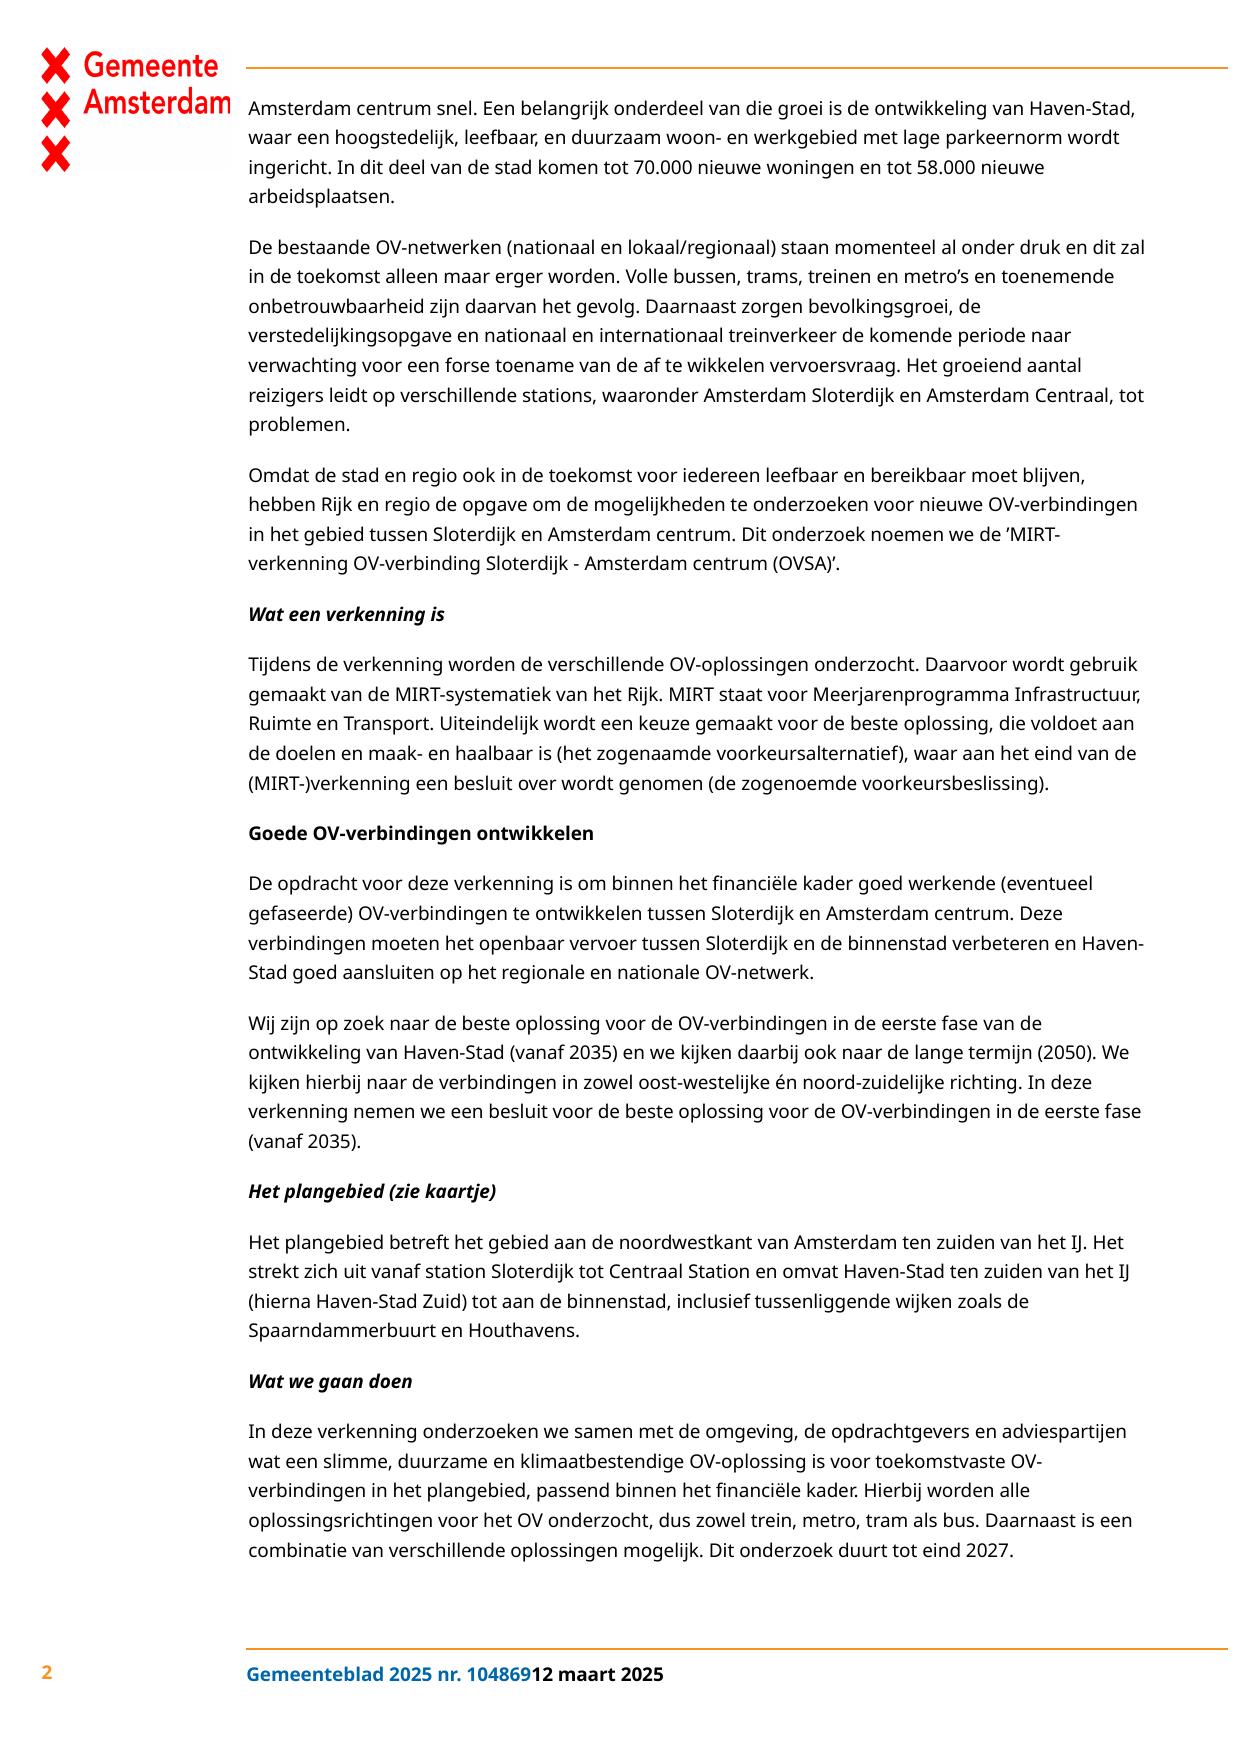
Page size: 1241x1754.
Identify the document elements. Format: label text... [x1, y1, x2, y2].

text De bestaande OV-netwerken (nationaal en lokaal/regionaal) staan momenteel al onder druk en dit zal in de toekomst alleen maar erger worden. Volle bussen, trams, treinen en metro’s en toenemende onbetrouwbaarheid zijn daarvan het gevolg. Daarnaast zorgen bevolkingsgroei, de verstedelijkingsopgave en nationaal en internationaal treinverkeer de komende periode naar verwachting voor een forse toename van de af te wikkelen vervoersvraag. Het groeiend aantal reizigers leidt op verschillende stations, waaronder Amsterdam Sloterdijk en Amsterdam Centraal, tot problemen. [248, 234, 1152, 437]
text In deze verkenning onderzoeken we samen met de omgeving, de opdrachtgevers en adviespartijen wat een slimme, duurzame en klimaatbestendige OV-oplossing is voor toekomstvaste OV-verbindingen in het plangebied, passend binnen het financiële kader. Hierbij worden alle oplossingsrichtingen voor het OV onderzocht, dus zowel trein, metro, tram als bus. Daarnaast is een combinatie van verschillende oplossingen mogelijk. Dit onderzoek duurt tot eind 2027. [248, 1418, 1152, 1563]
text Het plangebied (zie kaartje) [248, 1178, 1152, 1204]
text Amsterdam centrum snel. Een belangrijk onderdeel van die groei is de ontwikkeling van Haven-Stad, waar een hoogstedelijk, leefbaar, en duurzaam woon- en werkgebied met lage parkeernorm wordt ingericht. In dit deel van de stad komen tot 70.000 nieuwe woningen en tot 58.000 nieuwe arbeidsplaatsen. [248, 95, 1152, 209]
text Het plangebied betreft het gebied aan de noordwestkant van Amsterdam ten zuiden van het IJ. Het strekt zich uit vanaf station Sloterdijk tot Centraal Station en omvat Haven-Stad ten zuiden van het IJ (hierna Haven-Stad Zuid) tot aan de binnenstad, inclusief tussenliggende wijken zoals de Spaarndammerbuurt en Houthavens. [248, 1229, 1152, 1343]
text Wij zijn op zoek naar de beste oplossing voor de OV-verbindingen in de eerste fase van de ontwikkeling van Haven-Stad (vanaf 2035) en we kijken daarbij ook naar de lange termijn (2050). We kijken hierbij naar de verbindingen in zowel oost-westelijke én noord-zuidelijke richting. In deze verkenning nemen we een besluit voor de beste oplossing voor de OV-verbindingen in de eerste fase (vanaf 2035). [248, 1010, 1152, 1154]
text Wat een verkenning is [248, 601, 1152, 627]
text Omdat de stad en regio ook in de toekomst voor iedereen leefbaar en bereikbaar moet blijven, hebben Rijk en regio de opgave om de mogelijkheden te onderzoeken voor nieuwe OV-verbindingen in het gebied tussen Sloterdijk en Amsterdam centrum. Dit onderzoek noemen we de ’MIRT-verkenning OV-verbinding Sloterdijk - Amsterdam centrum (OVSA)’. [248, 462, 1152, 576]
text De opdracht voor deze verkenning is om binnen het financiële kader goed werkende (eventueel gefaseerde) OV-verbindingen te ontwikkelen tussen Sloterdijk en Amsterdam centrum. Deze verbindingen moeten het openbaar vervoer tussen Sloterdijk en de binnenstad verbeteren en Haven-Stad goed aansluiten op het regionale en nationale OV-netwerk. [248, 871, 1152, 985]
text Goede OV-verbindingen ontwikkelen [248, 820, 1152, 846]
text Tijdens de verkenning worden de verschillende OV-oplossingen onderzocht. Daarvoor wordt gebruik gemaakt van de MIRT-systematiek van het Rijk. MIRT staat voor Meerjarenprogramma Infrastructuur, Ruimte en Transport. Uiteindelijk wordt een keuze gemaakt voor de beste oplossing, die voldoet aan de doelen en maak- en haalbaar is (het zogenaamde voorkeursalternatief), waar aan het eind van de (MIRT-)verkenning een besluit over wordt genomen (de zogenoemde voorkeursbeslissing). [248, 651, 1152, 796]
picture [41, 47, 231, 172]
text Wat we gaan doen [248, 1368, 1152, 1394]
